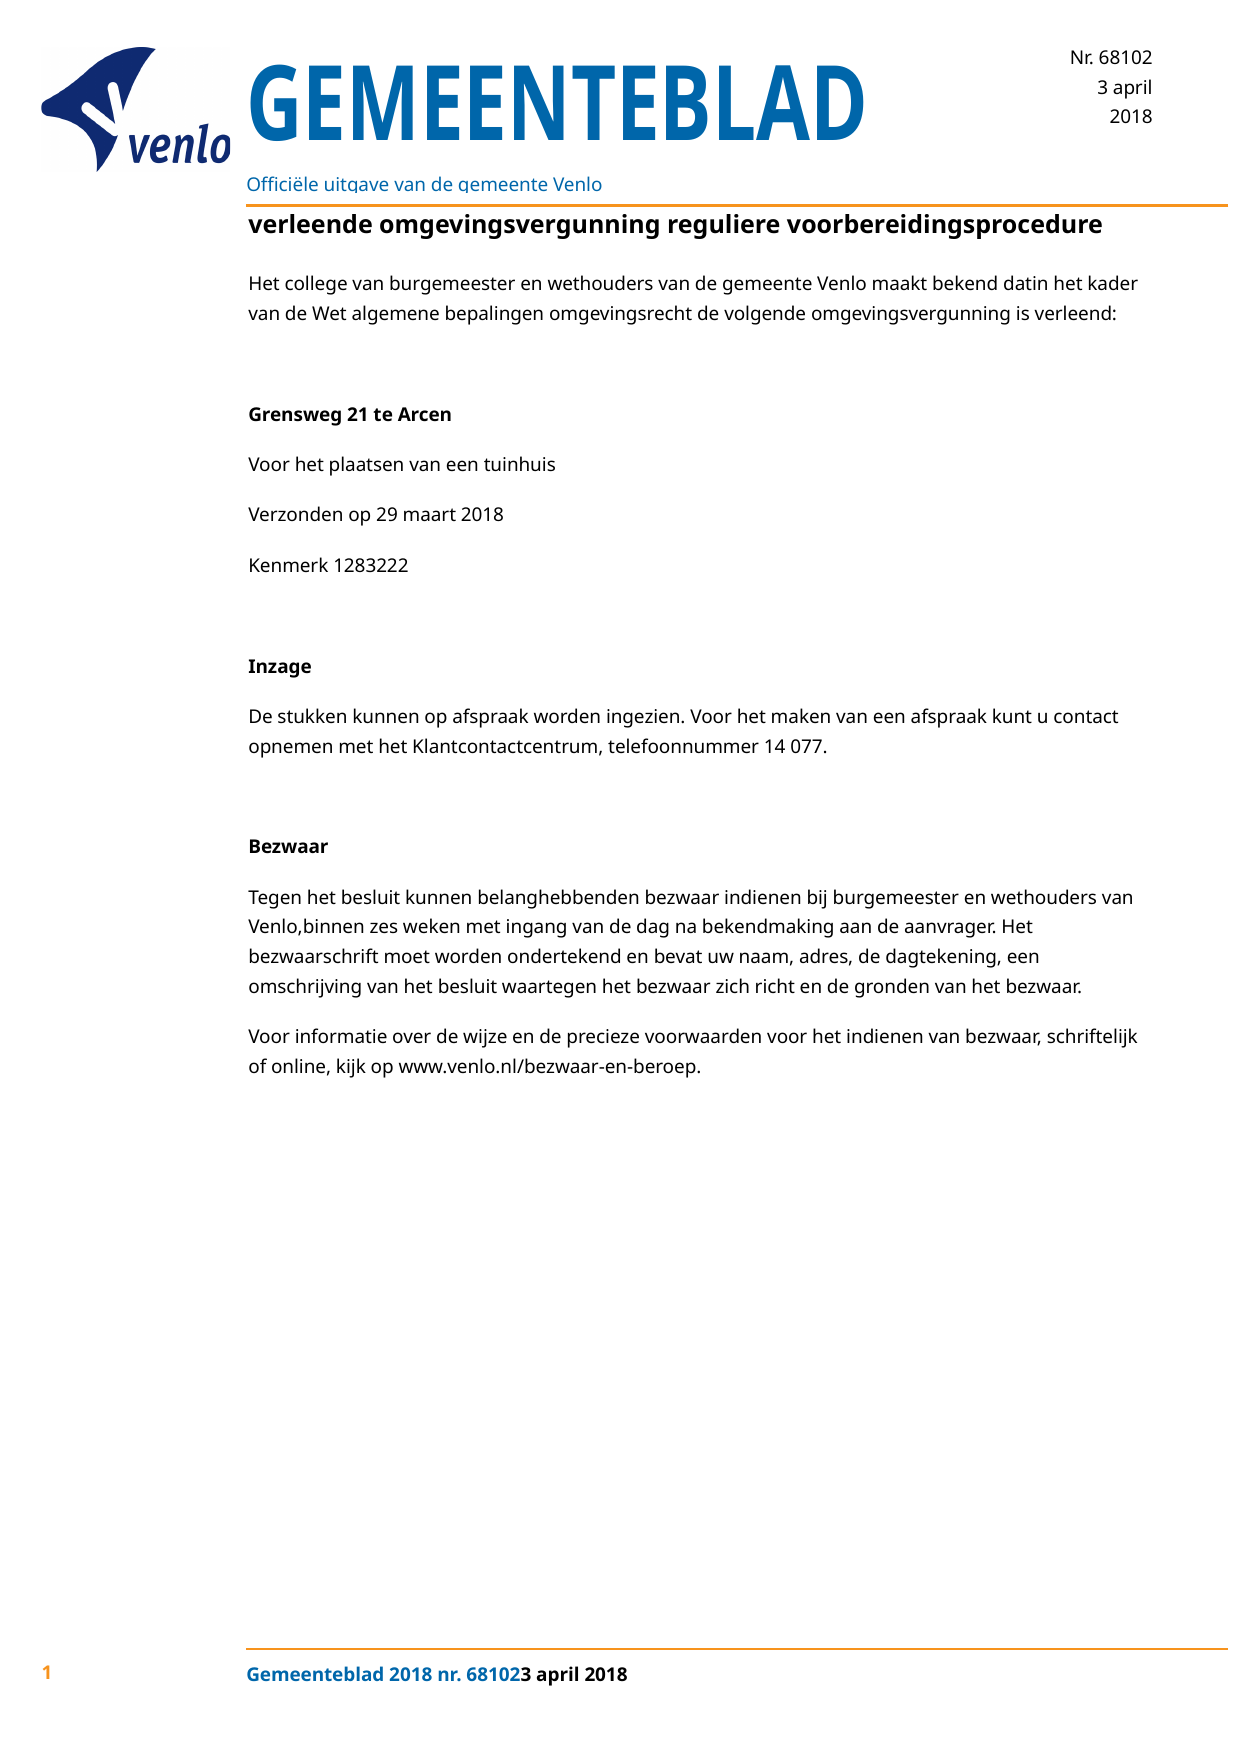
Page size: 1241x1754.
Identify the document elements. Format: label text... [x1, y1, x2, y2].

text Verzonden op 29 maart 2018 [248, 502, 1152, 527]
text Tegen het besluit kunnen belanghebbenden bezwaar indienen bij burgemeester en wethouders van Venlo,binnen zes weken met ingang van de dag na bekendmaking aan de aanvrager. Het bezwaarschrift moet worden ondertekend en bevat uw naam, adres, de dagtekening, een omschrijving van het besluit waartegen het bezwaar zich richt en de gronden van het bezwaar. [248, 884, 1152, 998]
text Kenmerk 1283222 [248, 552, 1152, 578]
text Het college van burgemeester en wethouders van de gemeente Venlo maakt bekend datin het kader van de Wet algemene bepalingen omgevingsrecht de volgende omgevingsvergunning is verleend: [248, 270, 1152, 326]
text Inzage [248, 653, 1152, 678]
picture [41, 47, 231, 172]
text Voor het plaatsen van een tuinhuis [248, 451, 1152, 477]
text Bezwaar [248, 834, 1152, 859]
text Grensweg 21 te Arcen [248, 401, 1152, 426]
text verleende omgevingsvergunning reguliere voorbereidingsprocedure [248, 207, 1152, 241]
text De stukken kunnen op afspraak worden ingezien. Voor het maken van een afspraak kunt u contact opnemen met het Klantcontactcentrum, telefoonnummer 14 077. [248, 703, 1152, 758]
text Voor informatie over de wijze en de precieze voorwaarden voor het indienen van bezwaar, schriftelijk of online, kijk op www.venlo.nl/bezwaar-en-beroep. [248, 1023, 1152, 1078]
